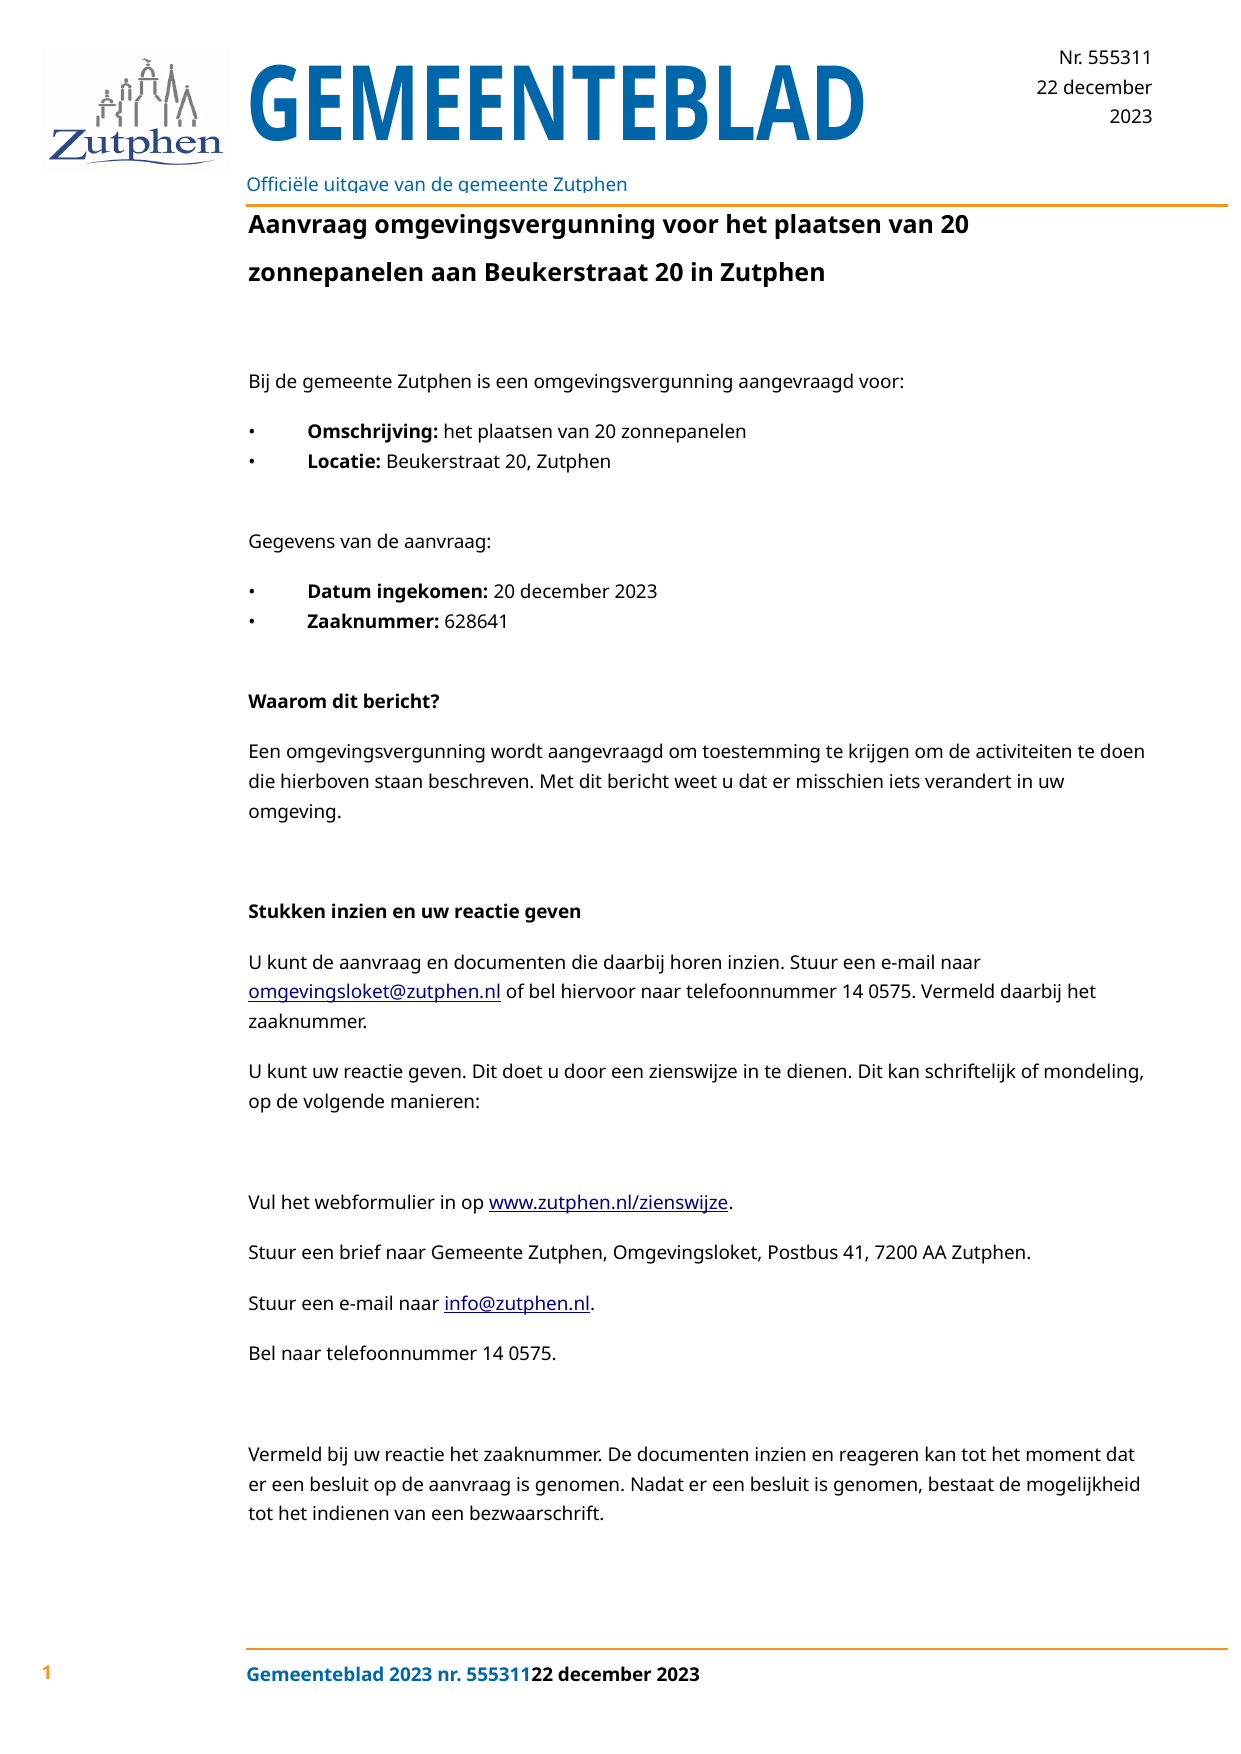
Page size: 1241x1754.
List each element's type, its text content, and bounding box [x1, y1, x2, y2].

text U kunt uw reactie geven. Dit doet u door een zienswijze in te dienen. Dit kan schriftelijk of mondeling, op de volgende manieren: [248, 1059, 1152, 1114]
text Stukken inzien en uw reactie geven [248, 899, 1152, 924]
text Waarom dit bericht? [248, 688, 1152, 714]
text Gegevens van de aanvraag: [248, 528, 1152, 554]
text Aanvraag omgevingsvergunning voor het plaatsen van 20 zonnepanelen aan Beukerstraat 20 in Zutphen [248, 207, 1152, 288]
text Stuur een brief naar Gemeente Zutphen, Omgevingsloket, Postbus 41, 7200 AA Zutphen. [248, 1239, 1152, 1265]
picture [41, 47, 231, 172]
list Omschrijving: het plaatsen van 20 zonnepanelen [248, 419, 1152, 444]
text Bij de gemeente Zutphen is een omgevingsvergunning aangevraagd voor: [248, 368, 1152, 394]
text Bel naar telefoonnummer 14 0575. [248, 1340, 1152, 1366]
text Een omgevingsvergunning wordt aangevraagd om toestemming te krijgen om de activiteiten te doen die hierboven staan beschreven. Met dit bericht weet u dat er misschien iets verandert in uw omgeving. [248, 739, 1152, 824]
text Vermeld bij uw reactie het zaaknummer. De documenten inzien en reageren kan tot het moment dat er een besluit op de aanvraag is genomen. Nadat er een besluit is genomen, bestaat de mogelijkheid tot het indienen van een bezwaarschrift. [248, 1441, 1152, 1526]
text U kunt de aanvraag en documenten die daarbij horen inzien. Stuur een e-mail naar omgevingsloket@zutphen.nl of bel hiervoor naar telefoonnummer 14 0575. Vermeld daarbij het zaaknummer. [248, 949, 1152, 1034]
text Stuur een e-mail naar info@zutphen.nl. [248, 1290, 1152, 1316]
text Vul het webformulier in op www.zutphen.nl/zienswijze. [248, 1189, 1152, 1215]
list Locatie: Beukerstraat 20, Zutphen [248, 448, 1152, 474]
list Datum ingekomen: 20 december 2023 [248, 579, 1152, 604]
list Zaaknummer: 628641 [248, 608, 1152, 634]
